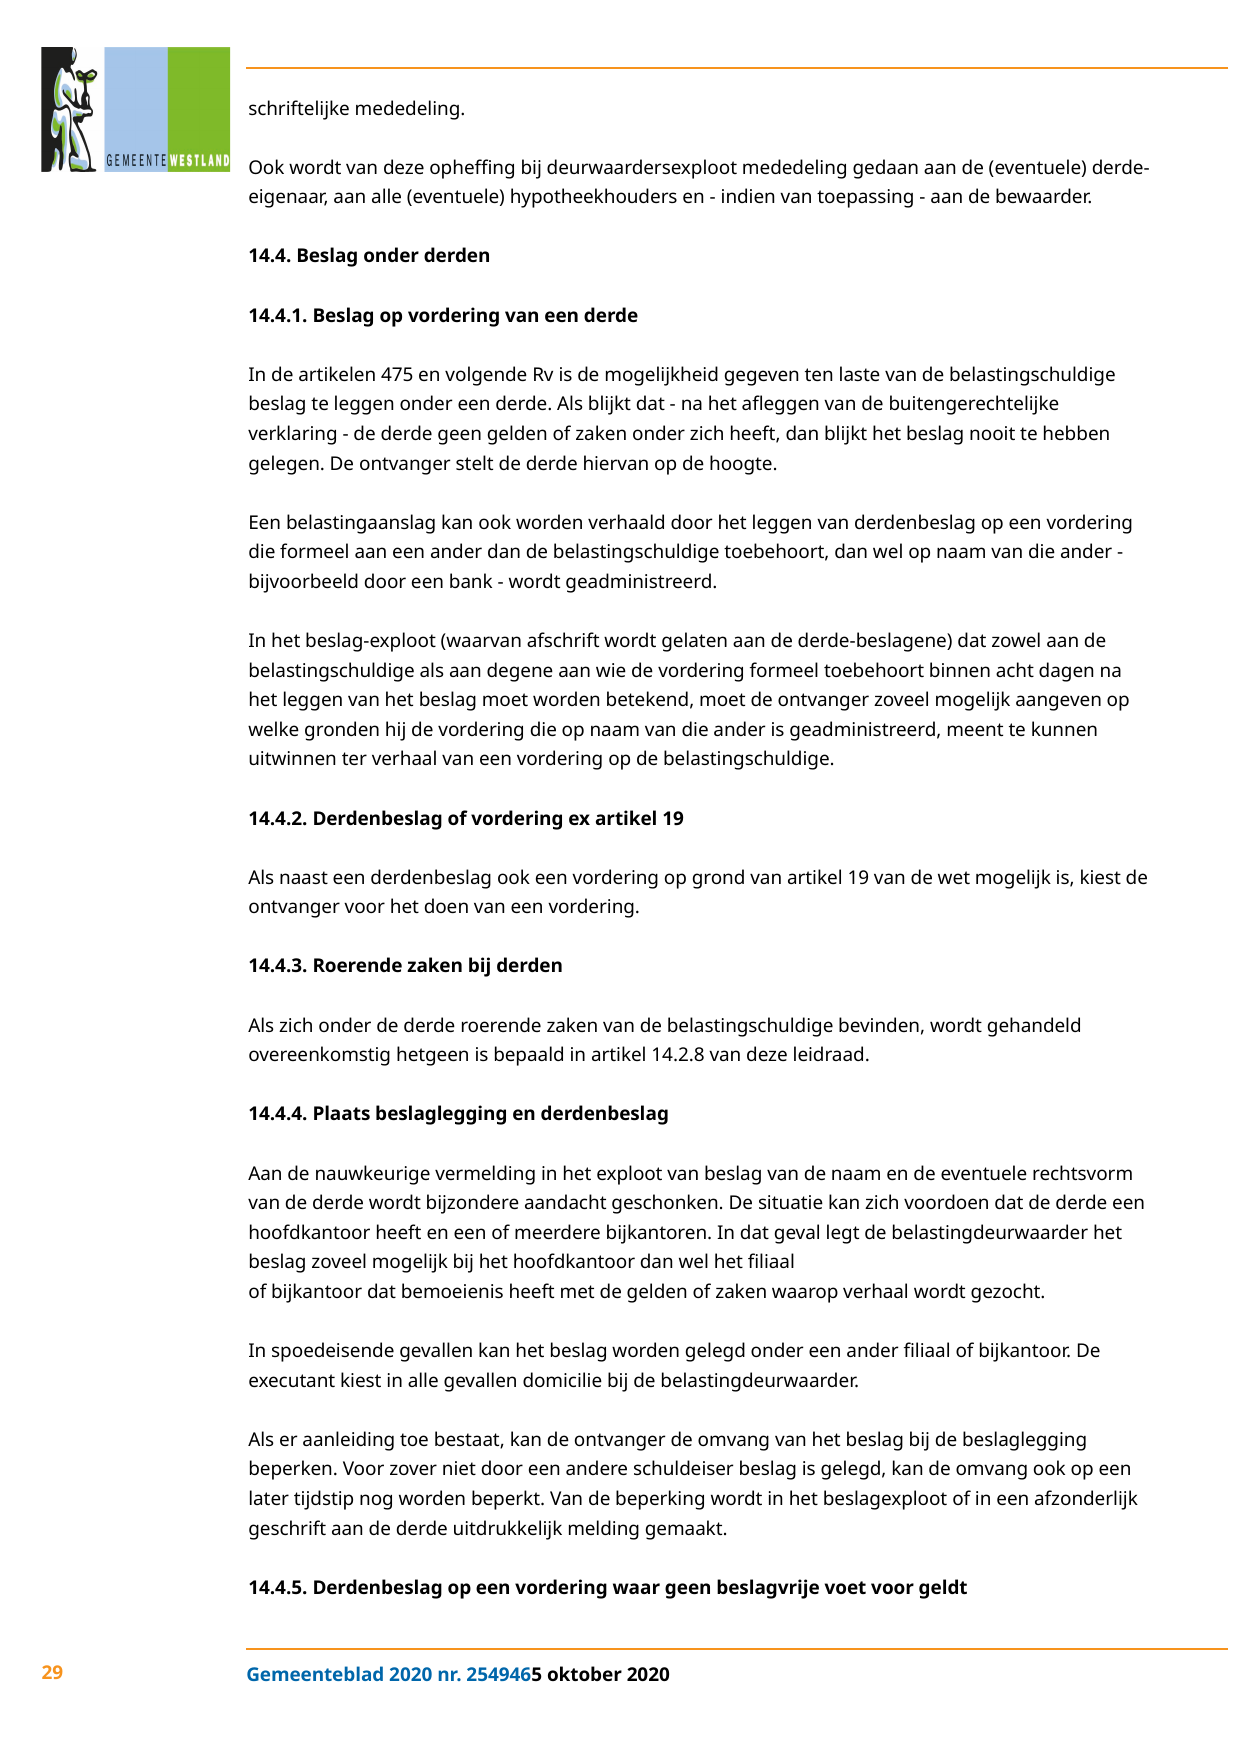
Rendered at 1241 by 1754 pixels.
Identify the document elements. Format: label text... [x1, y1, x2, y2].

text Ook wordt van deze opheffing bij deurwaardersexploot mededeling gedaan aan de (eventuele) derde-eigenaar, aan alle (eventuele) hypotheekhouders en - indien van toepassing - aan de bewaarder. [248, 154, 1152, 209]
text 14.4.5. Derdenbeslag op een vordering waar geen beslagvrije voet voor geldt [248, 1574, 1152, 1600]
text Een belastingaanslag kan ook worden verhaald door het leggen van derdenbeslag op een vordering die formeel aan een ander dan de belastingschuldige toebehoort, dan wel op naam van die ander - bijvoorbeeld door een bank - wordt geadministreerd. [248, 509, 1152, 594]
text Als er aanleiding toe bestaat, kan de ontvanger de omvang van het beslag bij de beslaglegging beperken. Voor zover niet door een andere schuldeiser beslag is gelegd, kan de omvang ook op een later tijdstip nog worden beperkt. Van de beperking wordt in het beslagexploot of in een afzonderlijk geschrift aan de derde uitdrukkelijk melding gemaakt. [248, 1426, 1152, 1541]
text 14.4.3. Roerende zaken bij derden [248, 953, 1152, 978]
text 14.4.4. Plaats beslaglegging en derdenbeslag [248, 1101, 1152, 1126]
text 14.4.2. Derdenbeslag of vordering ex artikel 19 [248, 805, 1152, 831]
text Aan de nauwkeurige vermelding in het exploot van beslag van de naam en de eventuele rechtsvorm van de derde wordt bijzondere aandacht geschonken. De situatie kan zich voordoen dat de derde een hoofdkantoor heeft en een of meerdere bijkantoren. In dat geval legt de belastingdeurwaarder het beslag zoveel mogelijk bij het hoofdkantoor dan wel het filiaal [248, 1160, 1152, 1274]
text Als naast een derdenbeslag ook een vordering op grond van artikel 19 van de wet mogelijk is, kiest de ontvanger voor het doen van een vordering. [248, 864, 1152, 919]
text 14.4.1. Beslag op vordering van een derde [248, 302, 1152, 328]
text of bijkantoor dat bemoeienis heeft met de gelden of zaken waarop verhaal wordt gezocht. [248, 1278, 1152, 1304]
text In spoedeisende gevallen kan het beslag worden gelegd onder een ander filiaal of bijkantoor. De executant kiest in alle gevallen domicilie bij de belastingdeurwaarder. [248, 1337, 1152, 1393]
text schriftelijke mededeling. [248, 95, 1152, 121]
text In het beslag-exploot (waarvan afschrift wordt gelaten aan de derde-beslagene) dat zowel aan de belastingschuldige als aan degene aan wie de vordering formeel toebehoort binnen acht dagen na het leggen van het beslag moet worden betekend, moet de ontvanger zoveel mogelijk aangeven op welke gronden hij de vordering die op naam van die ander is geadministreerd, meent te kunnen uitwinnen ter verhaal van een vordering op de belastingschuldige. [248, 627, 1152, 771]
text In de artikelen 475 en volgende Rv is de mogelijkheid gegeven ten laste van de belastingschuldige beslag te leggen onder een derde. Als blijkt dat - na het afleggen van de buitengerechtelijke verklaring - de derde geen gelden of zaken onder zich heeft, dan blijkt het beslag nooit te hebben gelegen. De ontvanger stelt de derde hiervan op de hoogte. [248, 361, 1152, 476]
text 14.4. Beslag onder derden [248, 243, 1152, 268]
picture [41, 47, 231, 172]
text Als zich onder de derde roerende zaken van de belastingschuldige bevinden, wordt gehandeld overeenkomstig hetgeen is bepaald in artikel 14.2.8 van deze leidraad. [248, 1012, 1152, 1067]
